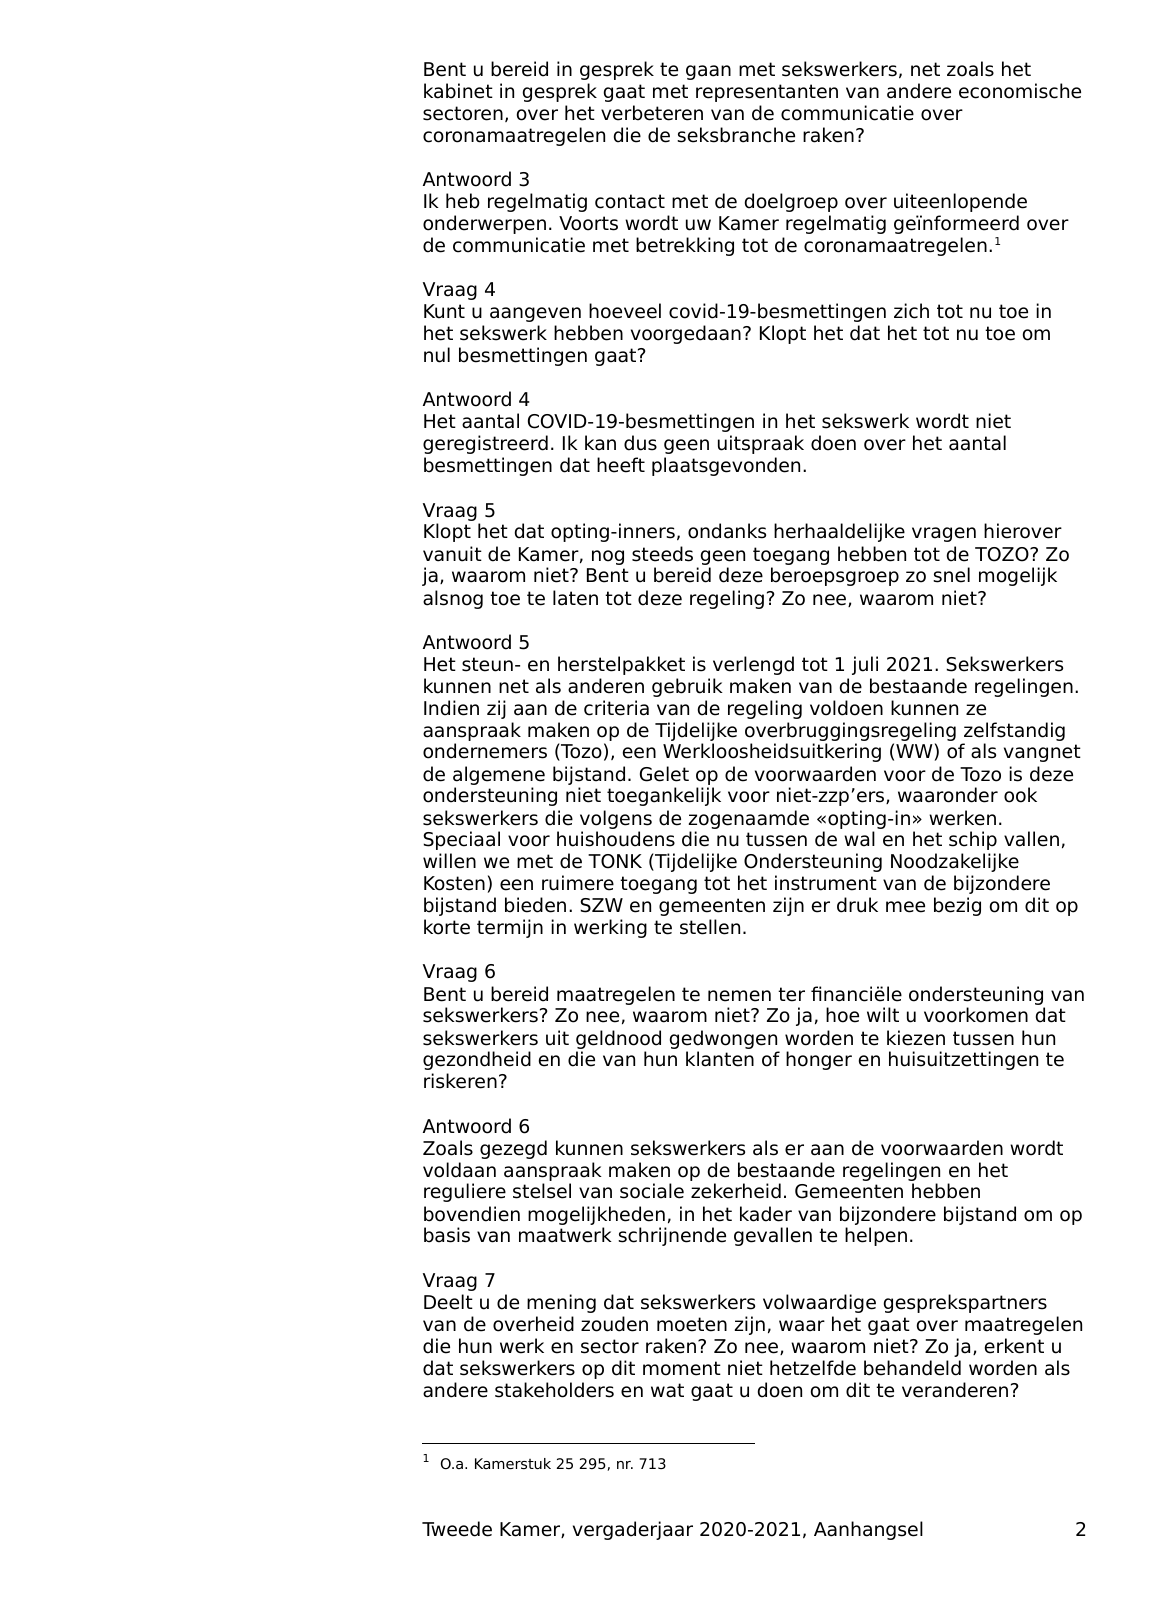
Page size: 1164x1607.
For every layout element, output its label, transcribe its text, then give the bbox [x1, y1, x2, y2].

text Klopt het dat opting-inners, ondanks herhaaldelijke vragen hierover vanuit de Kamer, nog steeds geen toegang hebben tot de TOZO? Zo ja, waarom niet? Bent u bereid deze beroepsgroep zo snel mogelijk alsnog toe te laten tot deze regeling? Zo nee, waarom niet? [422, 521, 1087, 609]
text Antwoord 6 [422, 1116, 1087, 1137]
text Het aantal COVID-19-besmettingen in het sekswerk wordt niet geregistreerd. Ik kan dus geen uitspraak doen over het aantal besmettingen dat heeft plaatsgevonden. [422, 411, 1087, 477]
text Vraag 7 [422, 1269, 1087, 1292]
text Bent u bereid in gesprek te gaan met sekswerkers, net zoals het kabinet in gesprek gaat met representanten van andere economische sectoren, over het verbeteren van de communicatie over coronamaatregelen die de seksbranche raken? [422, 59, 1087, 147]
text Deelt u de mening dat sekswerkers volwaardige gesprekspartners van de overheid zouden moeten zijn, waar het gaat over maatregelen die hun werk en sector raken? Zo nee, waarom niet? Zo ja, erkent u dat sekswerkers op dit moment niet hetzelfde behandeld worden als andere stakeholders en wat gaat u doen om dit te veranderen? [422, 1292, 1087, 1401]
text Bent u bereid maatregelen te nemen ter financiële ondersteuning van sekswerkers? Zo nee, waarom niet? Zo ja, hoe wilt u voorkomen dat sekswerkers uit geldnood gedwongen worden te kiezen tussen hun gezondheid en die van hun klanten of honger en huisuitzettingen te riskeren? [422, 983, 1087, 1093]
text Ik heb regelmatig contact met de doelgroep over uiteenlopende onderwerpen. Voorts wordt uw Kamer regelmatig geïnformeerd over de communicatie met betrekking tot de coronamaatregelen. [422, 191, 1087, 257]
text Antwoord 4 [422, 389, 1087, 411]
text Vraag 4 [422, 279, 1087, 301]
text Vraag 6 [422, 961, 1087, 983]
text Het steun- en herstelpakket is verlengd tot 1 juli 2021. Sekswerkers kunnen net als anderen gebruik maken van de bestaande regelingen. Indien zij aan de criteria van de regeling voldoen kunnen ze aanspraak maken op de Tijdelijke overbruggingsregeling zelfstandig ondernemers (Tozo), een Werkloosheidsuitkering (WW) of als vangnet de algemene bijstand. Gelet op de voorwaarden voor de Tozo is deze ondersteuning niet toegankelijk voor niet-zzp’ers, waaronder ook sekswerkers die volgens de zogenaamde «opting-in» werken. Speciaal voor huishoudens die nu tussen de wal en het schip vallen, willen we met de TONK (Tijdelijke Ondersteuning Noodzakelijke Kosten) een ruimere toegang tot het instrument van de bijzondere bijstand bieden. SZW en gemeenten zijn er druk mee bezig om dit op korte termijn in werking te stellen. [422, 653, 1087, 939]
text Antwoord 3 [422, 169, 1087, 191]
text Kunt u aangeven hoeveel covid-19-besmettingen zich tot nu toe in het sekswerk hebben voorgedaan? Klopt het dat het tot nu toe om nul besmettingen gaat? [422, 301, 1087, 367]
text Antwoord 5 [422, 632, 1087, 653]
text O.a. Kamerstuk 25 295, nr. 713 [422, 1452, 1087, 1474]
text Vraag 5 [422, 499, 1087, 521]
text Zoals gezegd kunnen sekswerkers als er aan de voorwaarden wordt voldaan aanspraak maken op de bestaande regelingen en het reguliere stelsel van sociale zekerheid. Gemeenten hebben bovendien mogelijkheden, in het kader van bijzondere bijstand om op basis van maatwerk schrijnende gevallen te helpen. [422, 1137, 1087, 1247]
